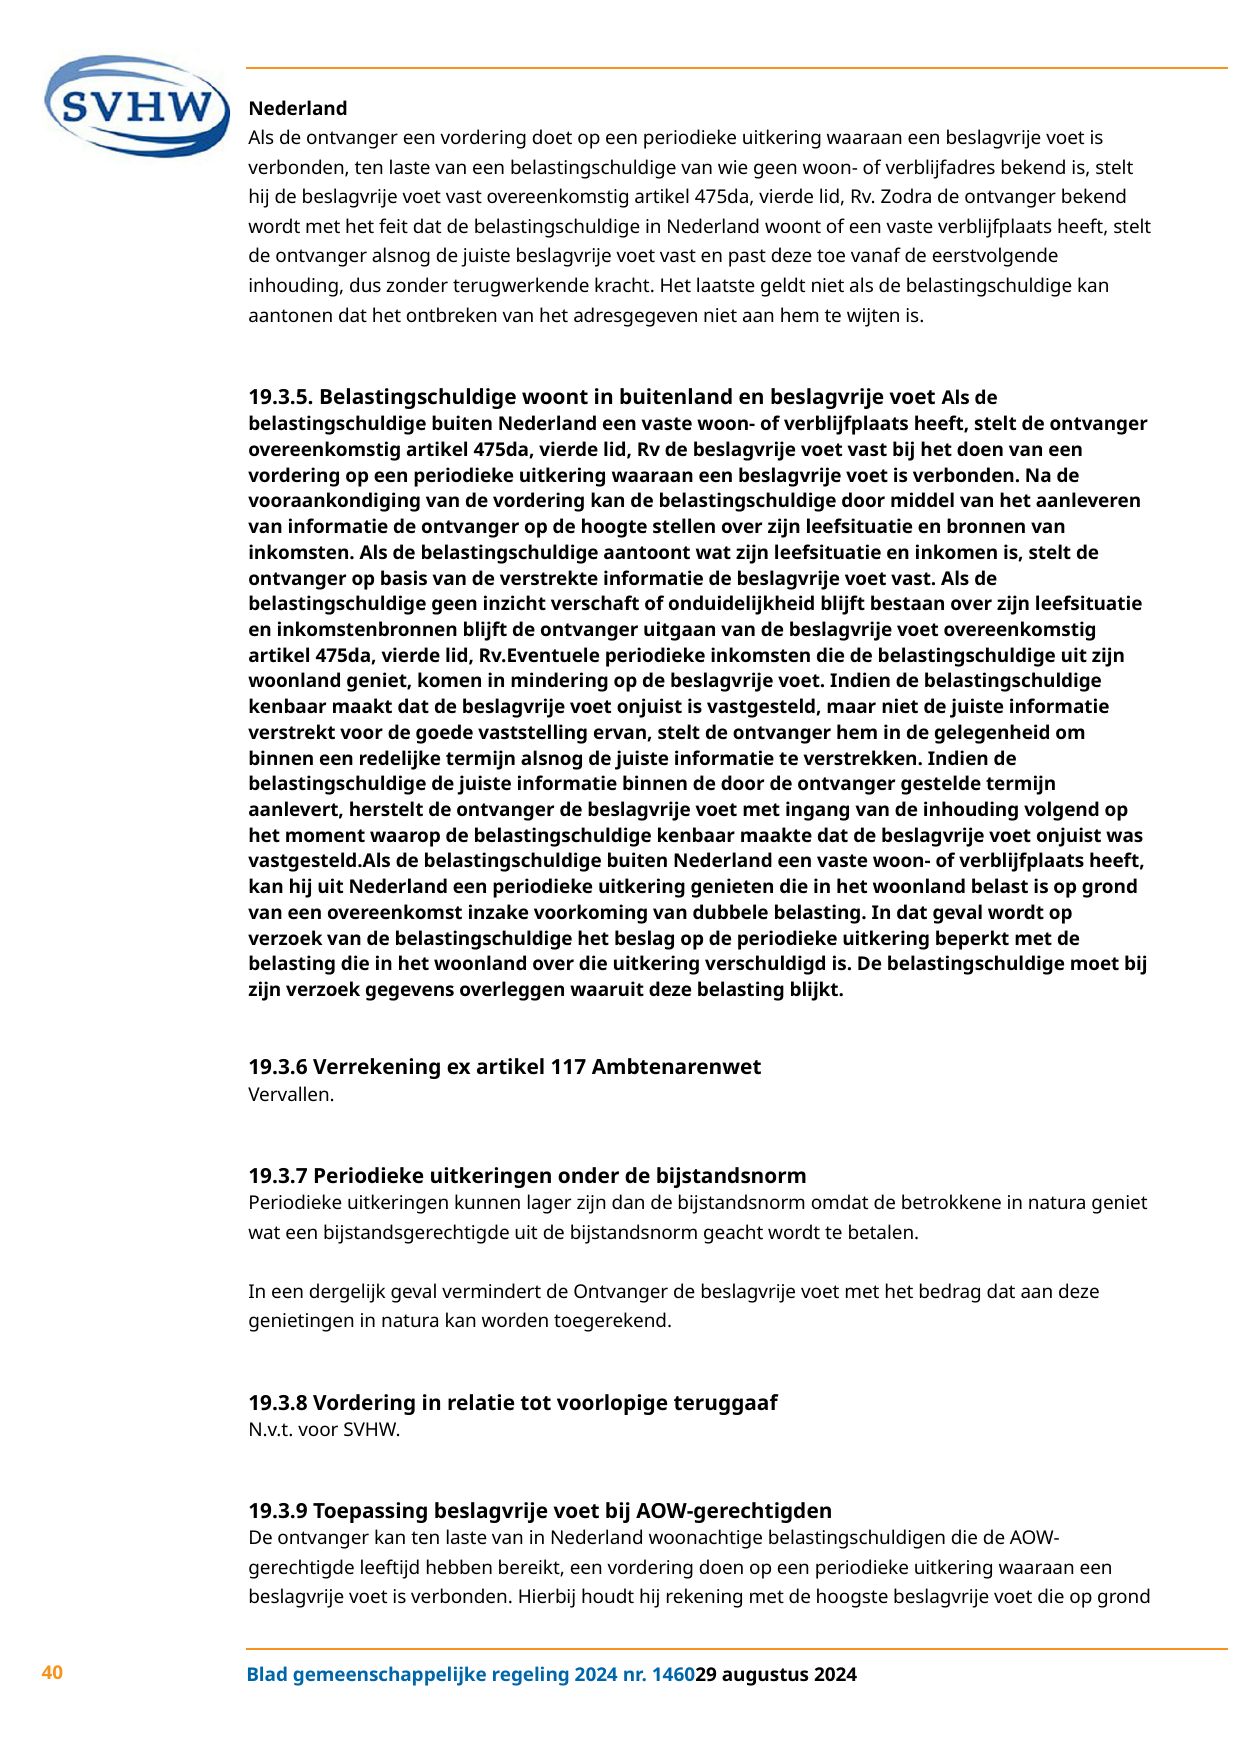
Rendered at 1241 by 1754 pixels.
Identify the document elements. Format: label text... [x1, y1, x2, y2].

text Vervallen. [248, 1081, 1152, 1107]
text In een dergelijk geval vermindert de Ontvanger de beslagvrije voet met het bedrag dat aan deze genietingen in natura kan worden toegerekend. [248, 1278, 1152, 1333]
text 19.3.9 Toepassing beslagvrije voet bij AOW-gerechtigden [248, 1496, 1152, 1524]
text 19.3.6 Verrekening ex artikel 117 Ambtenarenwet [248, 1052, 1152, 1081]
text 19.3.7 Periodieke uitkeringen onder de bijstandsnorm [248, 1161, 1152, 1189]
text De ontvanger kan ten laste van in Nederland woonachtige belastingschuldigen die de AOW-gerechtigde leeftijd hebben bereikt, een vordering doen op een periodieke uitkering waaraan een beslagvrije voet is verbonden. Hierbij houdt hij rekening met de hoogste beslagvrije voet die op grond [248, 1524, 1152, 1609]
text 19.3.8 Vordering in relatie tot voorlopige teruggaaf [248, 1388, 1152, 1416]
text N.v.t. voor SVHW. [248, 1416, 1152, 1442]
text Als de ontvanger een vordering doet op een periodieke uitkering waaraan een beslagvrije voet is verbonden, ten laste van een belastingschuldige van wie geen woon- of verblijfadres bekend is, stelt hij de beslagvrije voet vast overeenkomstig artikel 475da, vierde lid, Rv. Zodra de ontvanger bekend wordt met het feit dat de belastingschuldige in Nederland woont of een vaste verblijfplaats heeft, stelt de ontvanger alsnog de juiste beslagvrije voet vast en past deze toe vanaf de eerstvolgende inhouding, dus zonder terugwerkende kracht. Het laatste geldt niet als de belastingschuldige kan aantonen dat het ontbreken van het adresgegeven niet aan hem te wijten is. [248, 124, 1152, 328]
text Periodieke uitkeringen kunnen lager zijn dan de bijstandsnorm omdat de betrokkene in natura geniet wat een bijstandsgerechtigde uit de bijstandsnorm geacht wordt te betalen. [248, 1189, 1152, 1245]
text 19.3.5. Belastingschuldige woont in buitenland en beslagvrije voet Als de belastingschuldige buiten Nederland een vaste woon- of verblijfplaats heeft, stelt de ontvanger overeenkomstig artikel 475da, vierde lid, Rv de beslagvrije voet vast bij het doen van een vordering op een periodieke uitkering waaraan een beslagvrije voet is verbonden. Na de vooraankondiging van de vordering kan de belastingschuldige door middel van het aanleveren van informatie de ontvanger op de hoogte stellen over zijn leefsituatie en bronnen van inkomsten. Als de belastingschuldige aantoont wat zijn leefsituatie en inkomen is, stelt de ontvanger op basis van de verstrekte informatie de beslagvrije voet vast. Als de belastingschuldige geen inzicht verschaft of onduidelijkheid blijft bestaan over zijn leefsituatie en inkomstenbronnen blijft de ontvanger uitgaan van de beslagvrije voet overeenkomstig artikel 475da, vierde lid, Rv.Eventuele periodieke inkomsten die de belastingschuldige uit zijn woonland geniet, komen in mindering op de beslagvrije voet. Indien de belastingschuldige kenbaar maakt dat de beslagvrije voet onjuist is vastgesteld, maar niet de juiste informatie verstrekt voor de goede vaststelling ervan, stelt de ontvanger hem in de gelegenheid om binnen een redelijke termijn alsnog de juiste informatie te verstrekken. Indien de belastingschuldige de juiste informatie binnen de door de ontvanger gestelde termijn aanlevert, herstelt de ontvanger de beslagvrije voet met ingang van de inhouding volgend op het moment waarop de belastingschuldige kenbaar maakte dat de beslagvrije voet onjuist was vastgesteld.Als de belastingschuldige buiten Nederland een vaste woon- of verblijfplaats heeft, kan hij uit Nederland een periodieke uitkering genieten die in het woonland belast is op grond van een overeenkomst inzake voorkoming van dubbele belasting. In dat geval wordt op verzoek van de belastingschuldige het beslag op de periodieke uitkering beperkt met de belasting die in het woonland over die uitkering verschuldigd is. De belastingschuldige moet bij zijn verzoek gegevens overleggen waaruit deze belasting blijkt. [248, 382, 1152, 1002]
picture [41, 47, 231, 172]
text Nederland [248, 95, 1152, 121]
